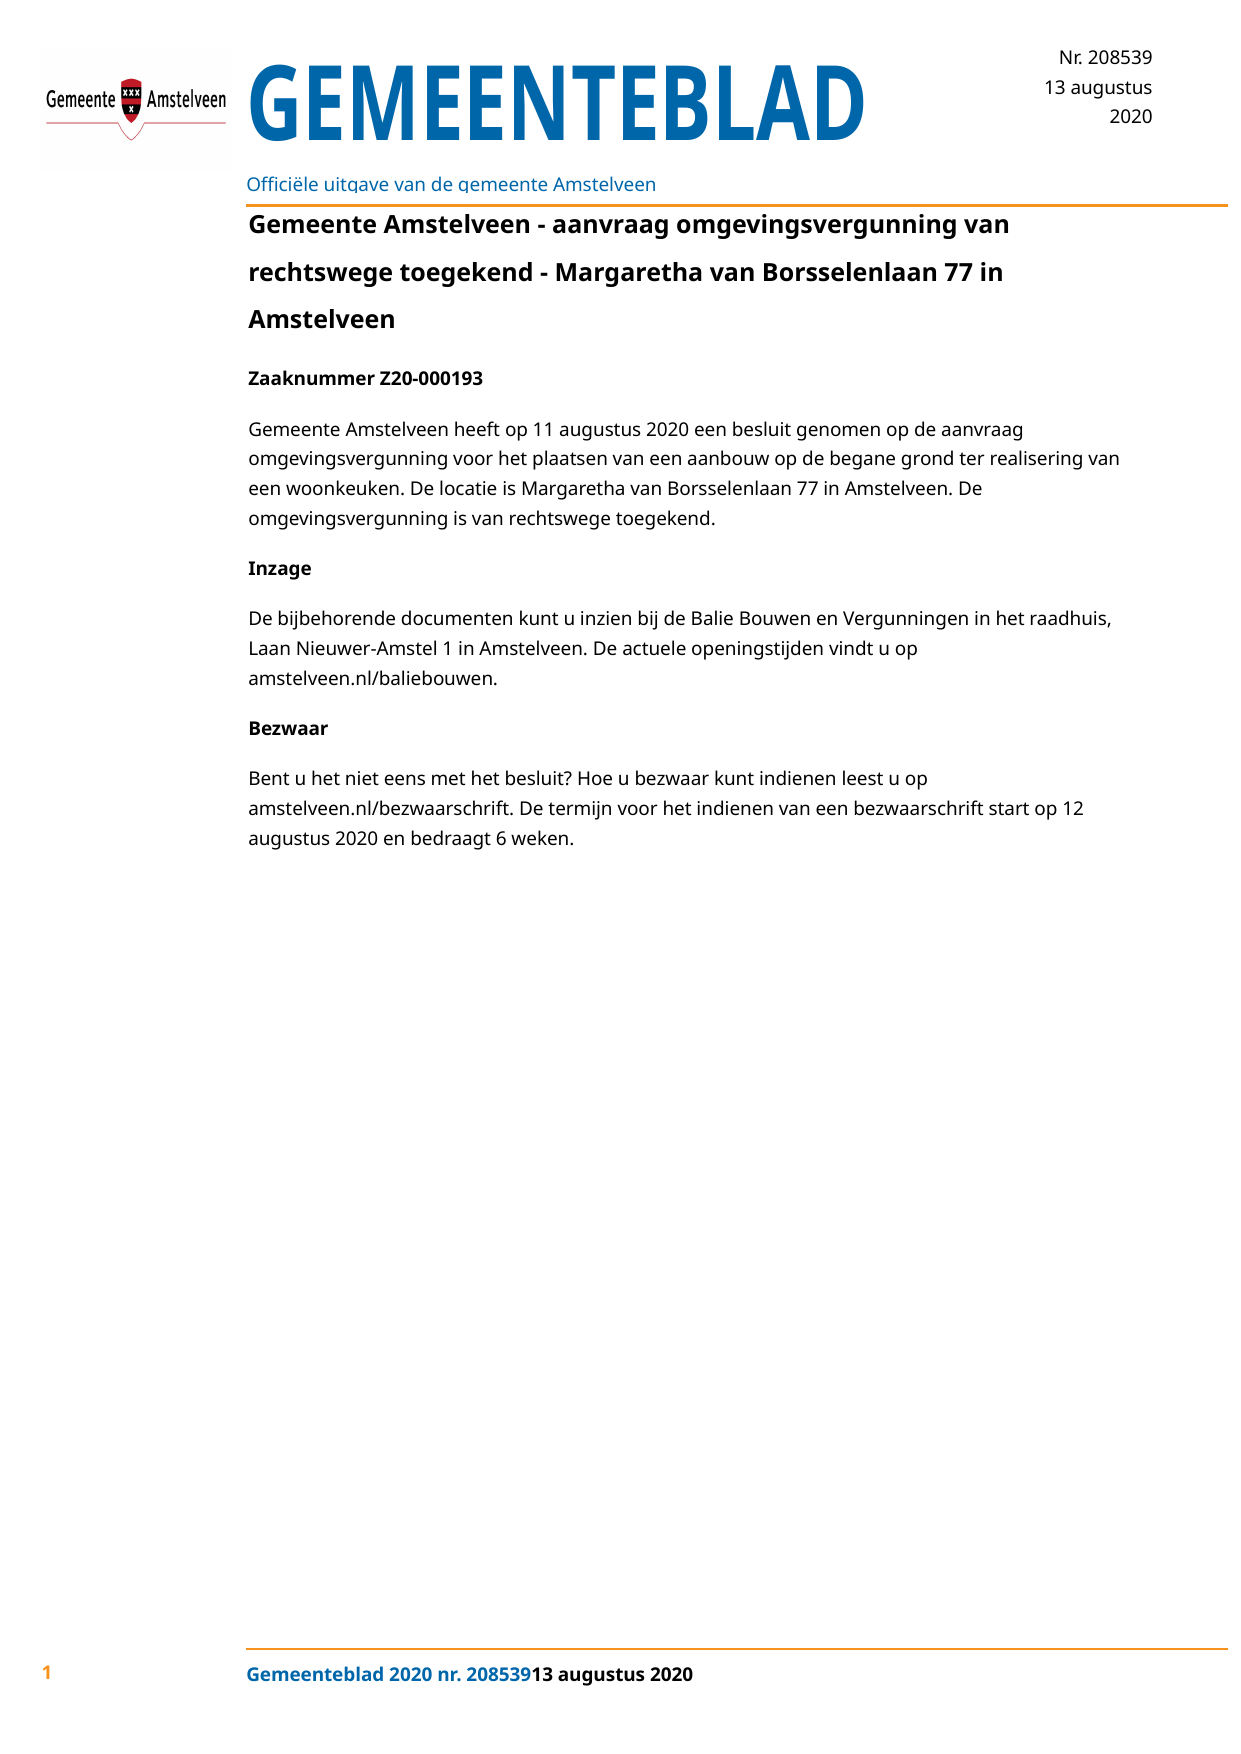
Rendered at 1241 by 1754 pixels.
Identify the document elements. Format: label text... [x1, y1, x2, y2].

text Zaaknummer Z20-000193 [248, 366, 1152, 391]
picture [41, 47, 231, 172]
text Gemeente Amstelveen heeft op 11 augustus 2020 een besluit genomen op de aanvraag omgevingsvergunning voor het plaatsen van een aanbouw op de begane grond ter realisering van een woonkeuken. De locatie is Margaretha van Borsselenlaan 77 in Amstelveen. De omgevingsvergunning is van rechtswege toegekend. [248, 416, 1152, 530]
text Bent u het niet eens met het besluit? Hoe u bezwaar kunt indienen leest u op amstelveen.nl/bezwaarschrift. De termijn voor het indienen van een bezwaarschrift start op 12 augustus 2020 en bedraagt 6 weken. [248, 766, 1152, 850]
text Inzage [248, 555, 1152, 581]
text Gemeente Amstelveen - aanvraag omgevingsvergunning van rechtswege toegekend - Margaretha van Borsselenlaan 77 in Amstelveen [248, 207, 1152, 336]
text De bijbehorende documenten kunt u inzien bij de Balie Bouwen en Vergunningen in het raadhuis, Laan Nieuwer-Amstel 1 in Amstelveen. De actuele openingstijden vindt u op amstelveen.nl/baliebouwen. [248, 606, 1152, 690]
text Bezwaar [248, 715, 1152, 741]
